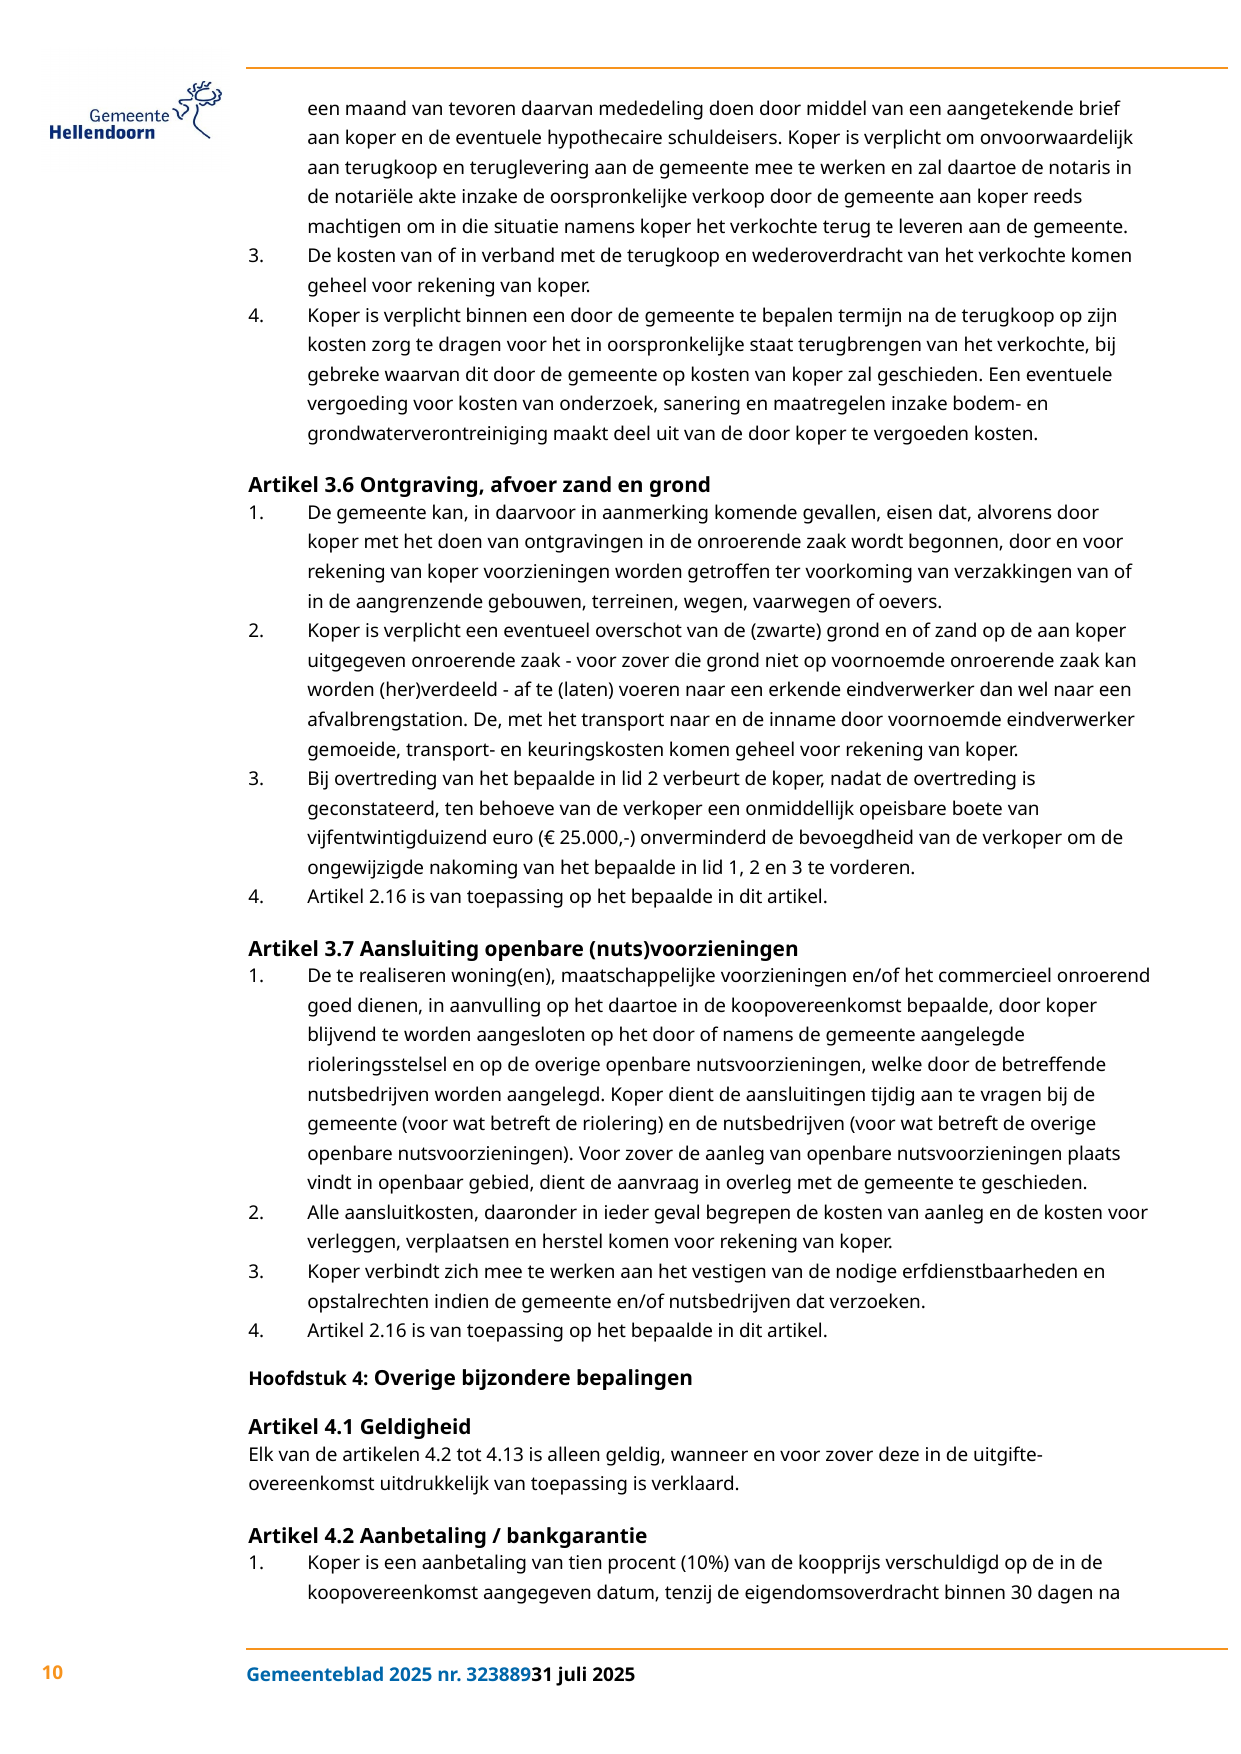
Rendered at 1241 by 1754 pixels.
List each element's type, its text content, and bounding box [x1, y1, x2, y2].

list De te realiseren woning(en), maatschappelijke voorzieningen en/of het commercieel onroerend goed dienen, in aanvulling op het daartoe in de koopovereenkomst bepaalde, door koper blijvend te worden aangesloten op het door of namens de gemeente aangelegde rioleringsstelsel en op de overige openbare nutsvoorzieningen, welke door de betreffende nutsbedrijven worden aangelegd. Koper dient de aansluitingen tijdig aan te vragen bij de gemeente (voor wat betreft de riolering) en de nutsbedrijven (voor wat betreft de overige openbare nutsvoorzieningen). Voor zover de aanleg van openbare nutsvoorzieningen plaats vindt in openbaar gebied, dient de aanvraag in overleg met de gemeente te geschieden. [248, 962, 1152, 1195]
text Elk van de artikelen 4.2 tot 4.13 is alleen geldig, wanneer en voor zover deze in de uitgifte-overeenkomst uitdrukkelijk van toepassing is verklaard. [248, 1441, 1152, 1496]
text Artikel 3.7 Aansluiting openbare (nuts)voorzieningen [248, 934, 1152, 962]
list Bij overtreding van het bepaalde in lid 2 verbeurt de koper, nadat de overtreding is geconstateerd, ten behoeve van de verkoper een onmiddellijk opeisbare boete van vijfentwintigduizend euro (€ 25.000,-) onverminderd de bevoegdheid van de verkoper om de ongewijzigde nakoming van het bepaalde in lid 1, 2 en 3 te vorderen. [248, 765, 1152, 880]
list De gemeente kan, in daarvoor in aanmerking komende gevallen, eisen dat, alvorens door koper met het doen van ontgravingen in de onroerende zaak wordt begonnen, door en voor rekening van koper voorzieningen worden getroffen ter voorkoming van verzakkingen van of in de aangrenzende gebouwen, terreinen, wegen, vaarwegen of oevers. [248, 499, 1152, 613]
picture [41, 47, 231, 172]
list Koper is verplicht een eventueel overschot van de (zwarte) grond en of zand op de aan koper uitgegeven onroerende zaak - voor zover die grond niet op voornoemde onroerende zaak kan worden (her)verdeeld - af te (laten) voeren naar een erkende eindverwerker dan wel naar een afvalbrengstation. De, met het transport naar en de inname door voornoemde eindverwerker gemoeide, transport- en keuringskosten komen geheel voor rekening van koper. [248, 617, 1152, 761]
list Koper is verplicht binnen een door de gemeente te bepalen termijn na de terugkoop op zijn kosten zorg te dragen voor het in oorspronkelijke staat terugbrengen van het verkochte, bij gebreke waarvan dit door de gemeente op kosten van koper zal geschieden. Een eventuele vergoeding voor kosten van onderzoek, sanering en maatregelen inzake bodem- en grondwaterverontreiniging maakt deel uit van de door koper te vergoeden kosten. [248, 302, 1152, 446]
list De kosten van of in verband met de terugkoop en wederoverdracht van het verkochte komen geheel voor rekening van koper. [248, 243, 1152, 298]
list Artikel 2.16 is van toepassing op het bepaalde in dit artikel. [248, 1317, 1152, 1343]
text Hoofdstuk 4: Overige bijzondere bepalingen [248, 1363, 1152, 1392]
list Koper verbindt zich mee te werken aan het vestigen van de nodige erfdienstbaarheden en opstalrechten indien de gemeente en/of nutsbedrijven dat verzoeken. [248, 1258, 1152, 1314]
text Artikel 4.2 Aanbetaling / bankgarantie [248, 1521, 1152, 1549]
list een maand van tevoren daarvan mededeling doen door middel van een aangetekende brief aan koper en de eventuele hypothecaire schuldeisers. Koper is verplicht om onvoorwaardelijk aan terugkoop en teruglevering aan de gemeente mee te werken en zal daartoe de notaris in de notariële akte inzake de oorspronkelijke verkoop door de gemeente aan koper reeds machtigen om in die situatie namens koper het verkochte terug te leveren aan de gemeente. [248, 95, 1152, 239]
list Artikel 2.16 is van toepassing op het bepaalde in dit artikel. [248, 884, 1152, 909]
list Alle aansluitkosten, daaronder in ieder geval begrepen de kosten van aanleg en de kosten voor verleggen, verplaatsen en herstel komen voor rekening van koper. [248, 1199, 1152, 1254]
text Artikel 4.1 Geldigheid [248, 1412, 1152, 1441]
text Artikel 3.6 Ontgraving, afvoer zand en grond [248, 471, 1152, 499]
list Koper is een aanbetaling van tien procent (10%) van de koopprijs verschuldigd op de in de koopovereenkomst aangegeven datum, tenzij de eigendomsoverdracht binnen 30 dagen na [248, 1549, 1152, 1604]
